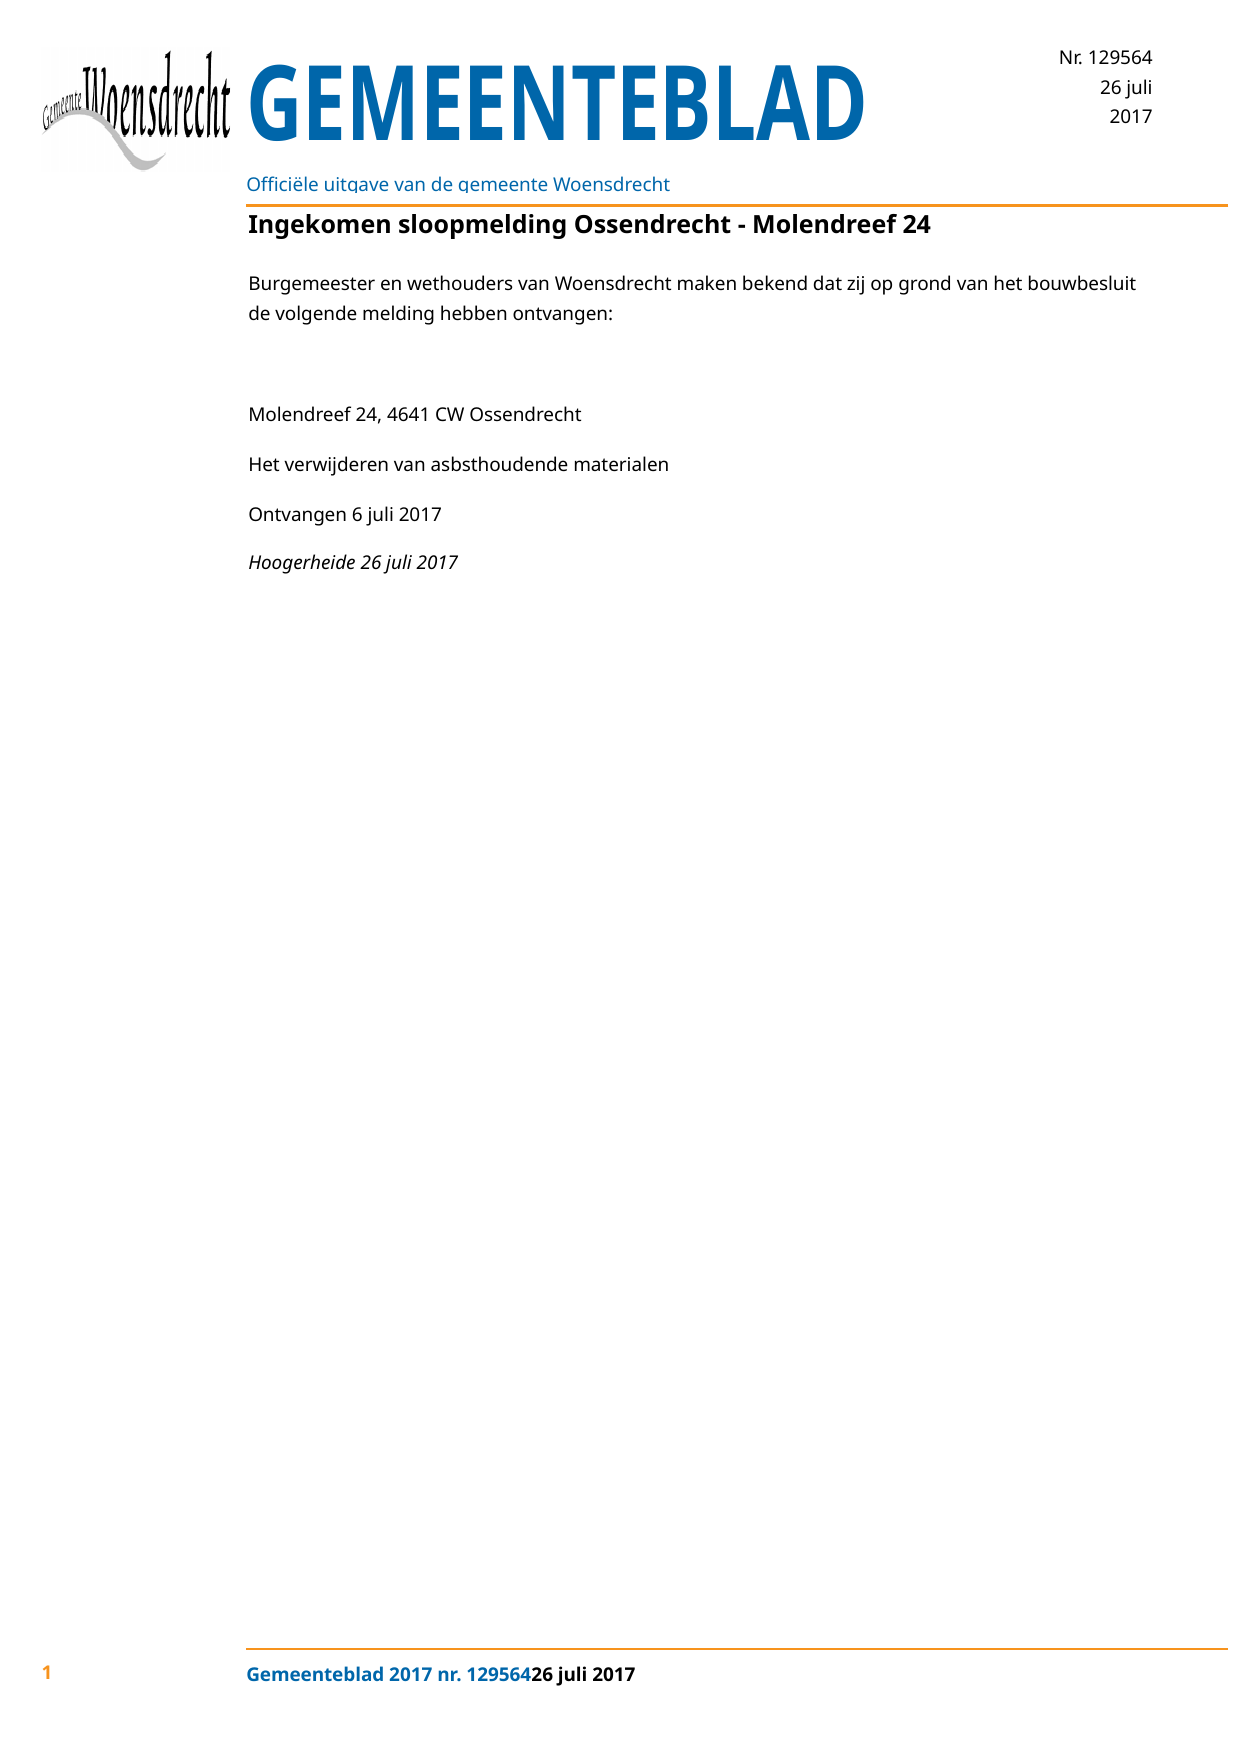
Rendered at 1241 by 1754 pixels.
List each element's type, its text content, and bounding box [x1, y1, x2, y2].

text Ingekomen sloopmelding Ossendrecht - Molendreef 24 [248, 207, 1152, 241]
text Burgemeester en wethouders van Woensdrecht maken bekend dat zij op grond van het bouwbesluit de volgende melding hebben ontvangen: [248, 270, 1152, 326]
text Het verwijderen van asbsthoudende materialen [248, 451, 1152, 477]
picture [41, 47, 231, 172]
text Hoogerheide 26 juli 2017 [248, 549, 1152, 575]
text Ontvangen 6 juli 2017 [248, 502, 1152, 527]
text Molendreef 24, 4641 CW Ossendrecht [248, 401, 1152, 426]
